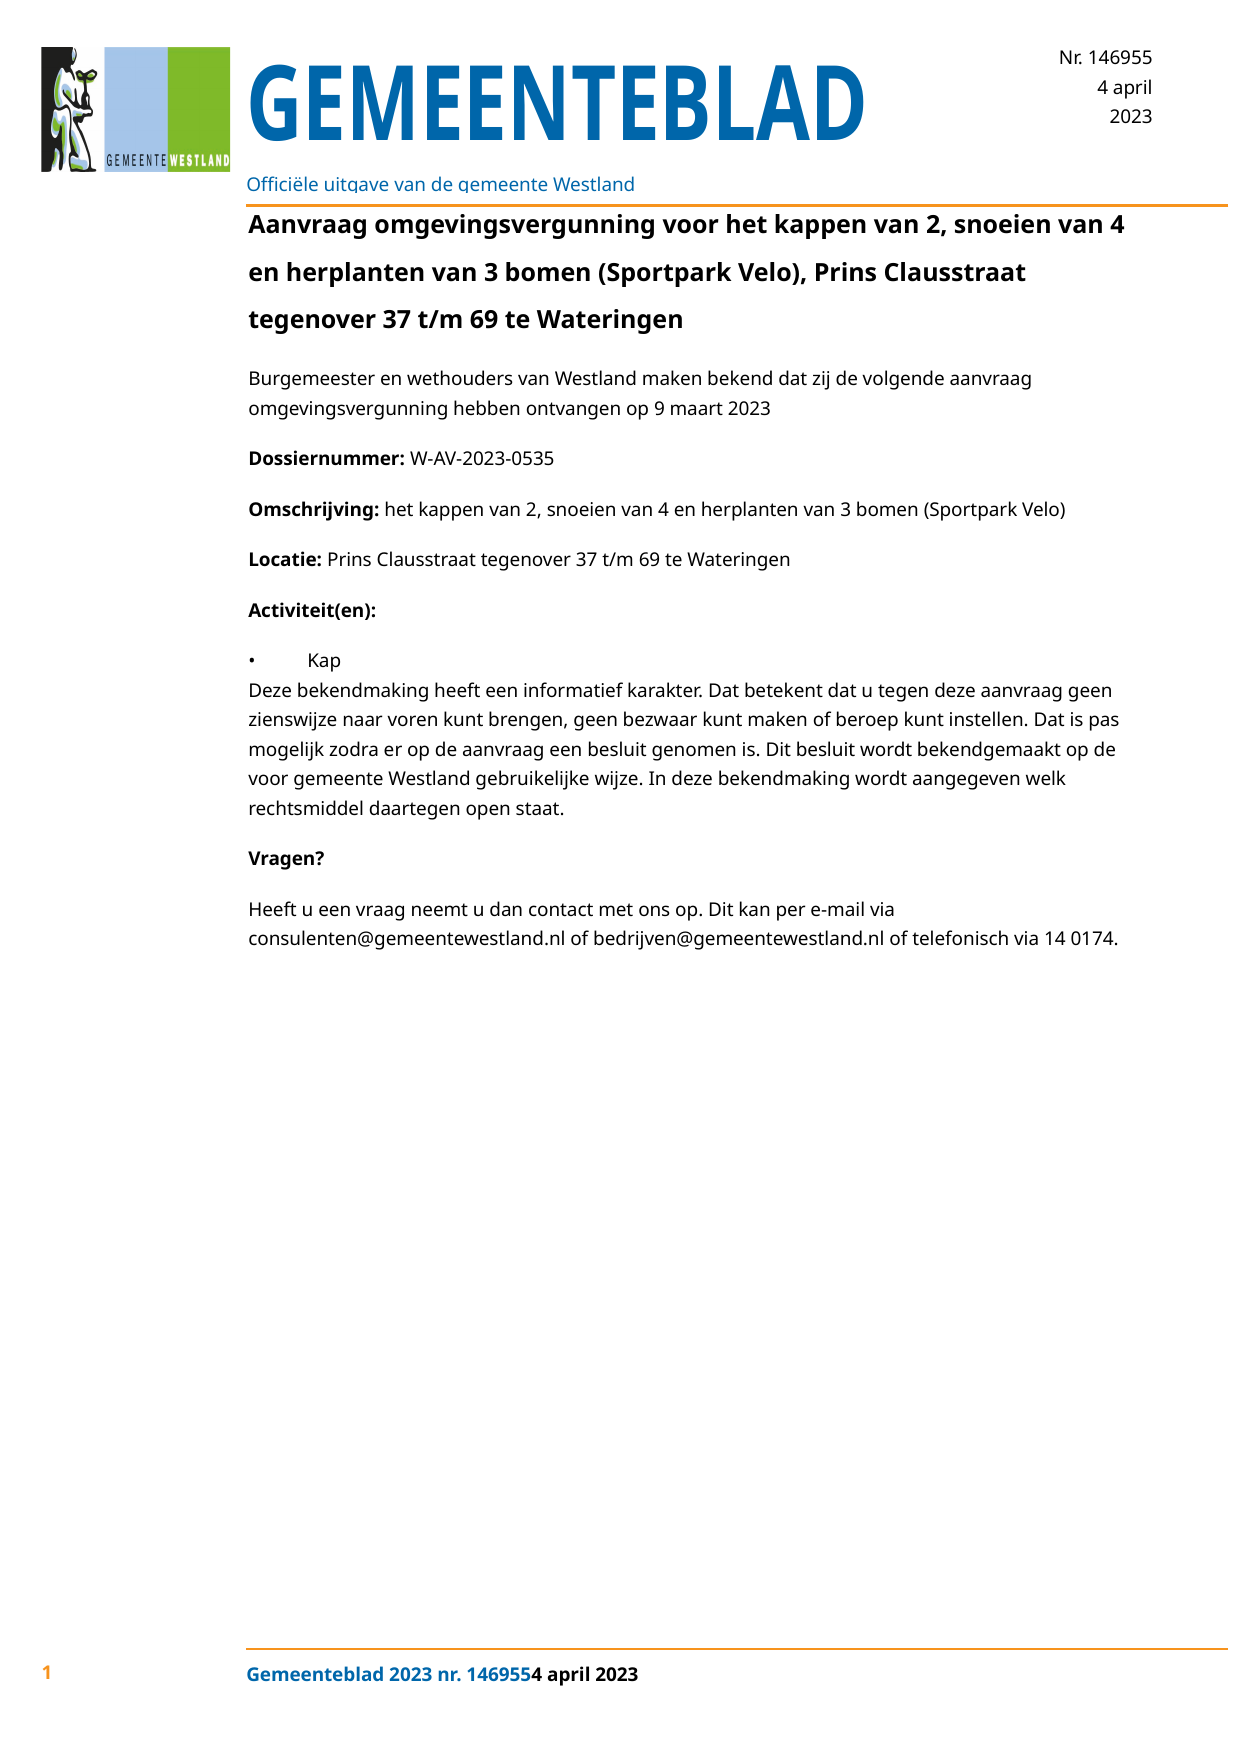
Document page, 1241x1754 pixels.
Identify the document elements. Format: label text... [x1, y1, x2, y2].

list Kap [248, 647, 1152, 673]
text Vragen? [248, 846, 1152, 871]
text Heeft u een vraag neemt u dan contact met ons op. Dit kan per e-mail via consulenten@gemeentewestland.nl of bedrijven@gemeentewestland.nl of telefonisch via 14 0174. [248, 896, 1152, 951]
text Deze bekendmaking heeft een informatief karakter. Dat betekent dat u tegen deze aanvraag geen zienswijze naar voren kunt brengen, geen bezwaar kunt maken of beroep kunt instellen. Dat is pas mogelijk zodra er op de aanvraag een besluit genomen is. Dit besluit wordt bekendgemaakt op de voor gemeente Westland gebruikelijke wijze. In deze bekendmaking wordt aangegeven welk rechtsmiddel daartegen open staat. [248, 677, 1152, 821]
text Dossiernummer: W-AV-2023-0535 [248, 446, 1152, 471]
picture [41, 47, 231, 172]
text Burgemeester en wethouders van Westland maken bekend dat zij de volgende aanvraag omgevingsvergunning hebben ontvangen op 9 maart 2023 [248, 366, 1152, 421]
text Activiteit(en): [248, 597, 1152, 622]
text Locatie: Prins Clausstraat tegenover 37 t/m 69 te Wateringen [248, 546, 1152, 572]
text Omschrijving: het kappen van 2, snoeien van 4 en herplanten van 3 bomen (Sportpark Velo) [248, 496, 1152, 522]
text Aanvraag omgevingsvergunning voor het kappen van 2, snoeien van 4 en herplanten van 3 bomen (Sportpark Velo), Prins Clausstraat tegenover 37 t/m 69 te Wateringen [248, 207, 1152, 336]
